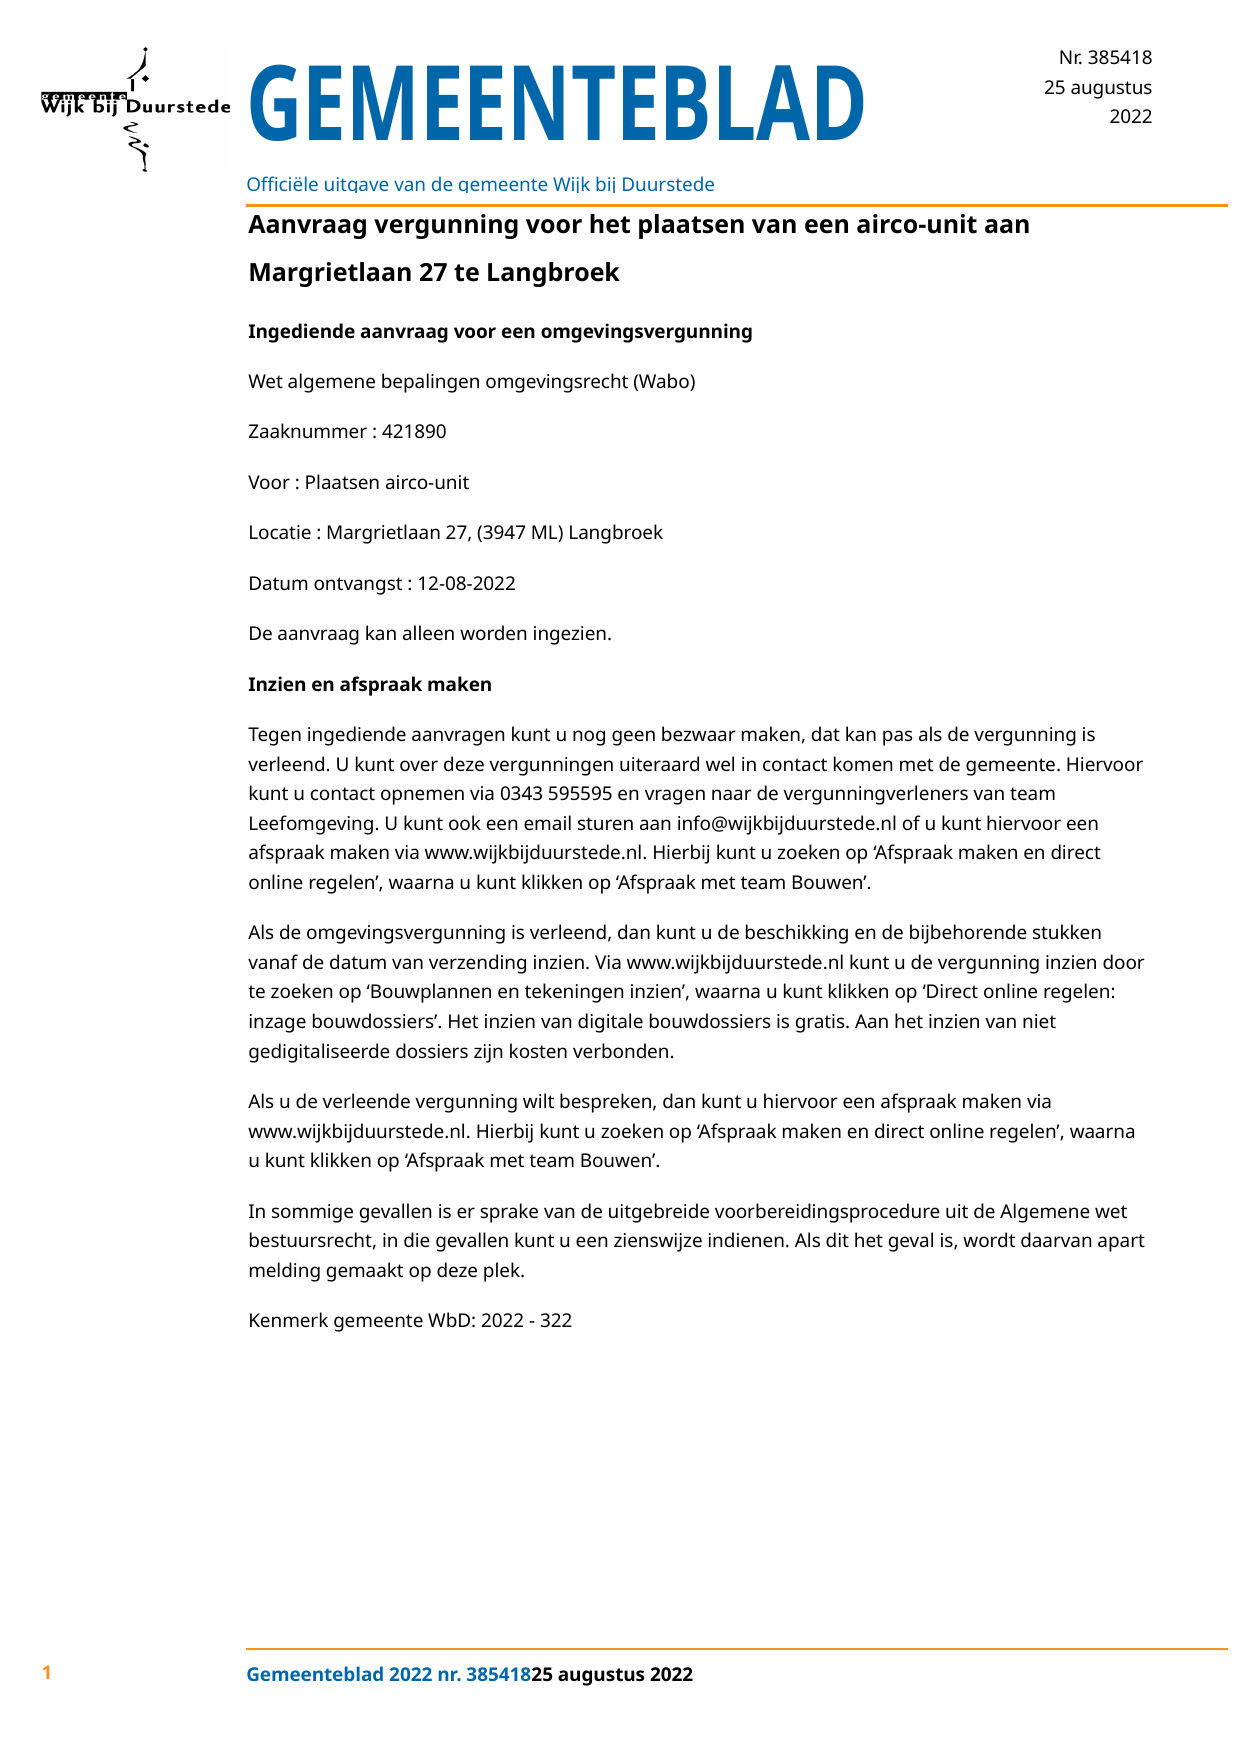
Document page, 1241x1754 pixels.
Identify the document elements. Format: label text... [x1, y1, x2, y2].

text Wet algemene bepalingen omgevingsrecht (Wabo) [248, 368, 1152, 394]
text Datum ontvangst : 12-08-2022 [248, 570, 1152, 596]
text Als de omgevingsvergunning is verleend, dan kunt u de beschikking en de bijbehorende stukken vanaf de datum van verzending inzien. Via www.wijkbijduurstede.nl kunt u de vergunning inzien door te zoeken op ‘Bouwplannen en tekeningen inzien’, waarna u kunt klikken op ‘Direct online regelen: inzage bouwdossiers’. Het inzien van digitale bouwdossiers is gratis. Aan het inzien van niet gedigitaliseerde dossiers zijn kosten verbonden. [248, 919, 1152, 1064]
text Inzien en afspraak maken [248, 671, 1152, 697]
text Voor : Plaatsen airco-unit [248, 469, 1152, 495]
text Locatie : Margrietlaan 27, (3947 ML) Langbroek [248, 519, 1152, 545]
picture [41, 47, 231, 172]
text Ingediende aanvraag voor een omgevingsvergunning [248, 318, 1152, 344]
text Tegen ingediende aanvragen kunt u nog geen bezwaar maken, dat kan pas als de vergunning is verleend. U kunt over deze vergunningen uiteraard wel in contact komen met de gemeente. Hiervoor kunt u contact opnemen via 0343 595595 en vragen naar de vergunningverleners van team Leefomgeving. U kunt ook een email sturen aan info@wijkbijduurstede.nl of u kunt hiervoor een afspraak maken via www.wijkbijduurstede.nl. Hierbij kunt u zoeken op ‘Afspraak maken en direct online regelen’, waarna u kunt klikken op ‘Afspraak met team Bouwen’. [248, 721, 1152, 895]
text De aanvraag kan alleen worden ingezien. [248, 620, 1152, 646]
text Aanvraag vergunning voor het plaatsen van een airco-unit aan Margrietlaan 27 te Langbroek [248, 207, 1152, 288]
text Zaaknummer : 421890 [248, 419, 1152, 444]
text In sommige gevallen is er sprake van de uitgebreide voorbereidingsprocedure uit de Algemene wet bestuursrecht, in die gevallen kunt u een zienswijze indienen. Als dit het geval is, wordt daarvan apart melding gemaakt op deze plek. [248, 1198, 1152, 1283]
text Kenmerk gemeente WbD: 2022 - 322 [248, 1307, 1152, 1333]
text Als u de verleende vergunning wilt bespreken, dan kunt u hiervoor een afspraak maken via www.wijkbijduurstede.nl. Hierbij kunt u zoeken op ‘Afspraak maken en direct online regelen’, waarna u kunt klikken op ‘Afspraak met team Bouwen’. [248, 1088, 1152, 1173]
